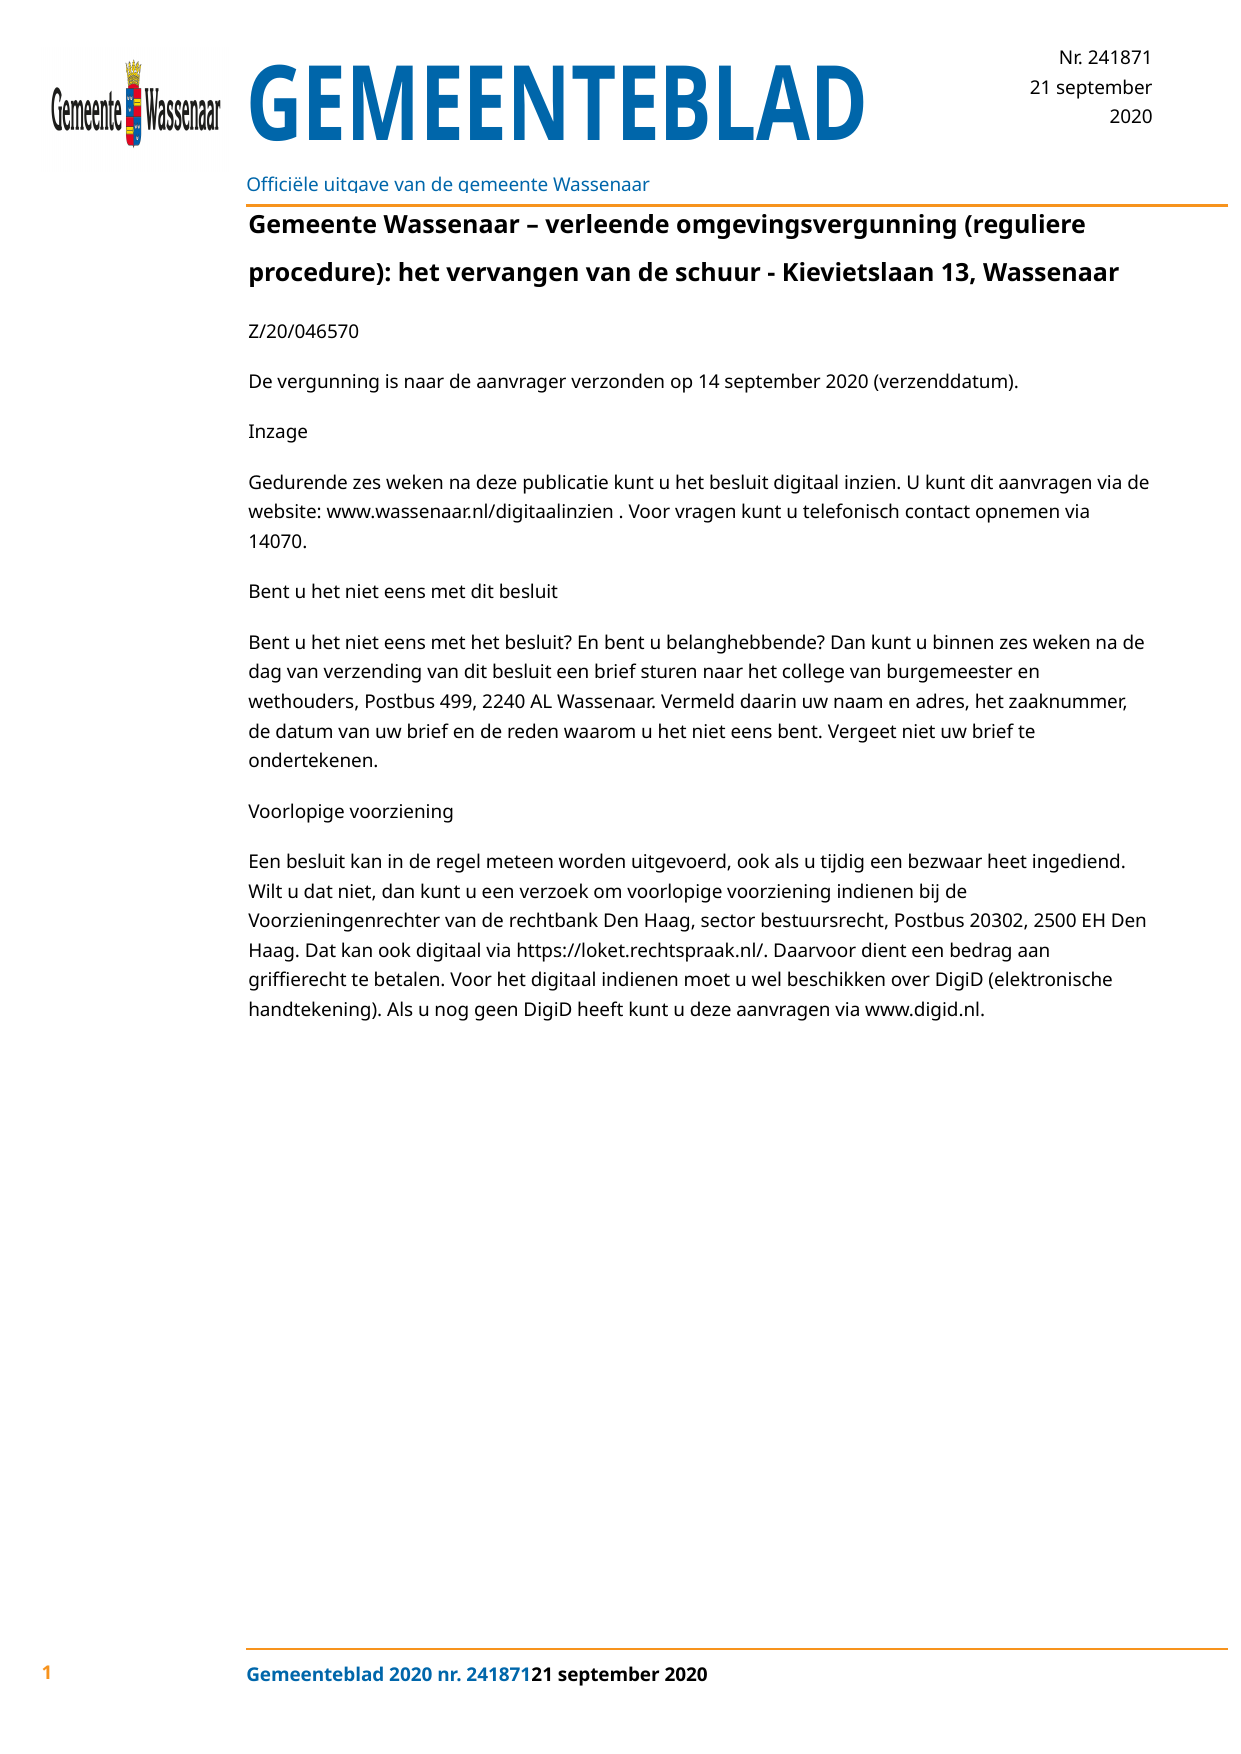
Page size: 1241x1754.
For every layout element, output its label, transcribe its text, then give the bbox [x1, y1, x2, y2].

text Gemeente Wassenaar – verleende omgevingsvergunning (reguliere procedure): het vervangen van de schuur - Kievietslaan 13, Wassenaar [248, 207, 1152, 288]
text Z/20/046570 [248, 318, 1152, 344]
text Gedurende zes weken na deze publicatie kunt u het besluit digitaal inzien. U kunt dit aanvragen via de website: www.wassenaar.nl/digitaalinzien . Voor vragen kunt u telefonisch contact opnemen via 14070. [248, 469, 1152, 554]
text Inzage [248, 419, 1152, 444]
text De vergunning is naar de aanvrager verzonden op 14 september 2020 (verzenddatum). [248, 368, 1152, 394]
text Voorlopige voorziening [248, 798, 1152, 824]
text Een besluit kan in de regel meteen worden uitgevoerd, ook als u tijdig een bezwaar heet ingediend. Wilt u dat niet, dan kunt u een verzoek om voorlopige voorziening indienen bij de Voorzieningenrechter van de rechtbank Den Haag, sector bestuursrecht, Postbus 20302, 2500 EH Den Haag. Dat kan ook digitaal via https://loket.rechtspraak.nl/. Daarvoor dient een bedrag aan griffierecht te betalen. Voor het digitaal indienen moet u wel beschikken over DigiD (elektronische handtekening). Als u nog geen DigiD heeft kunt u deze aanvragen via www.digid.nl. [248, 848, 1152, 1022]
picture [41, 47, 231, 172]
text Bent u het niet eens met dit besluit [248, 579, 1152, 604]
text Bent u het niet eens met het besluit? En bent u belanghebbende? Dan kunt u binnen zes weken na de dag van verzending van dit besluit een brief sturen naar het college van burgemeester en wethouders, Postbus 499, 2240 AL Wassenaar. Vermeld daarin uw naam en adres, het zaaknummer, de datum van uw brief en de reden waarom u het niet eens bent. Vergeet niet uw brief te ondertekenen. [248, 629, 1152, 773]
